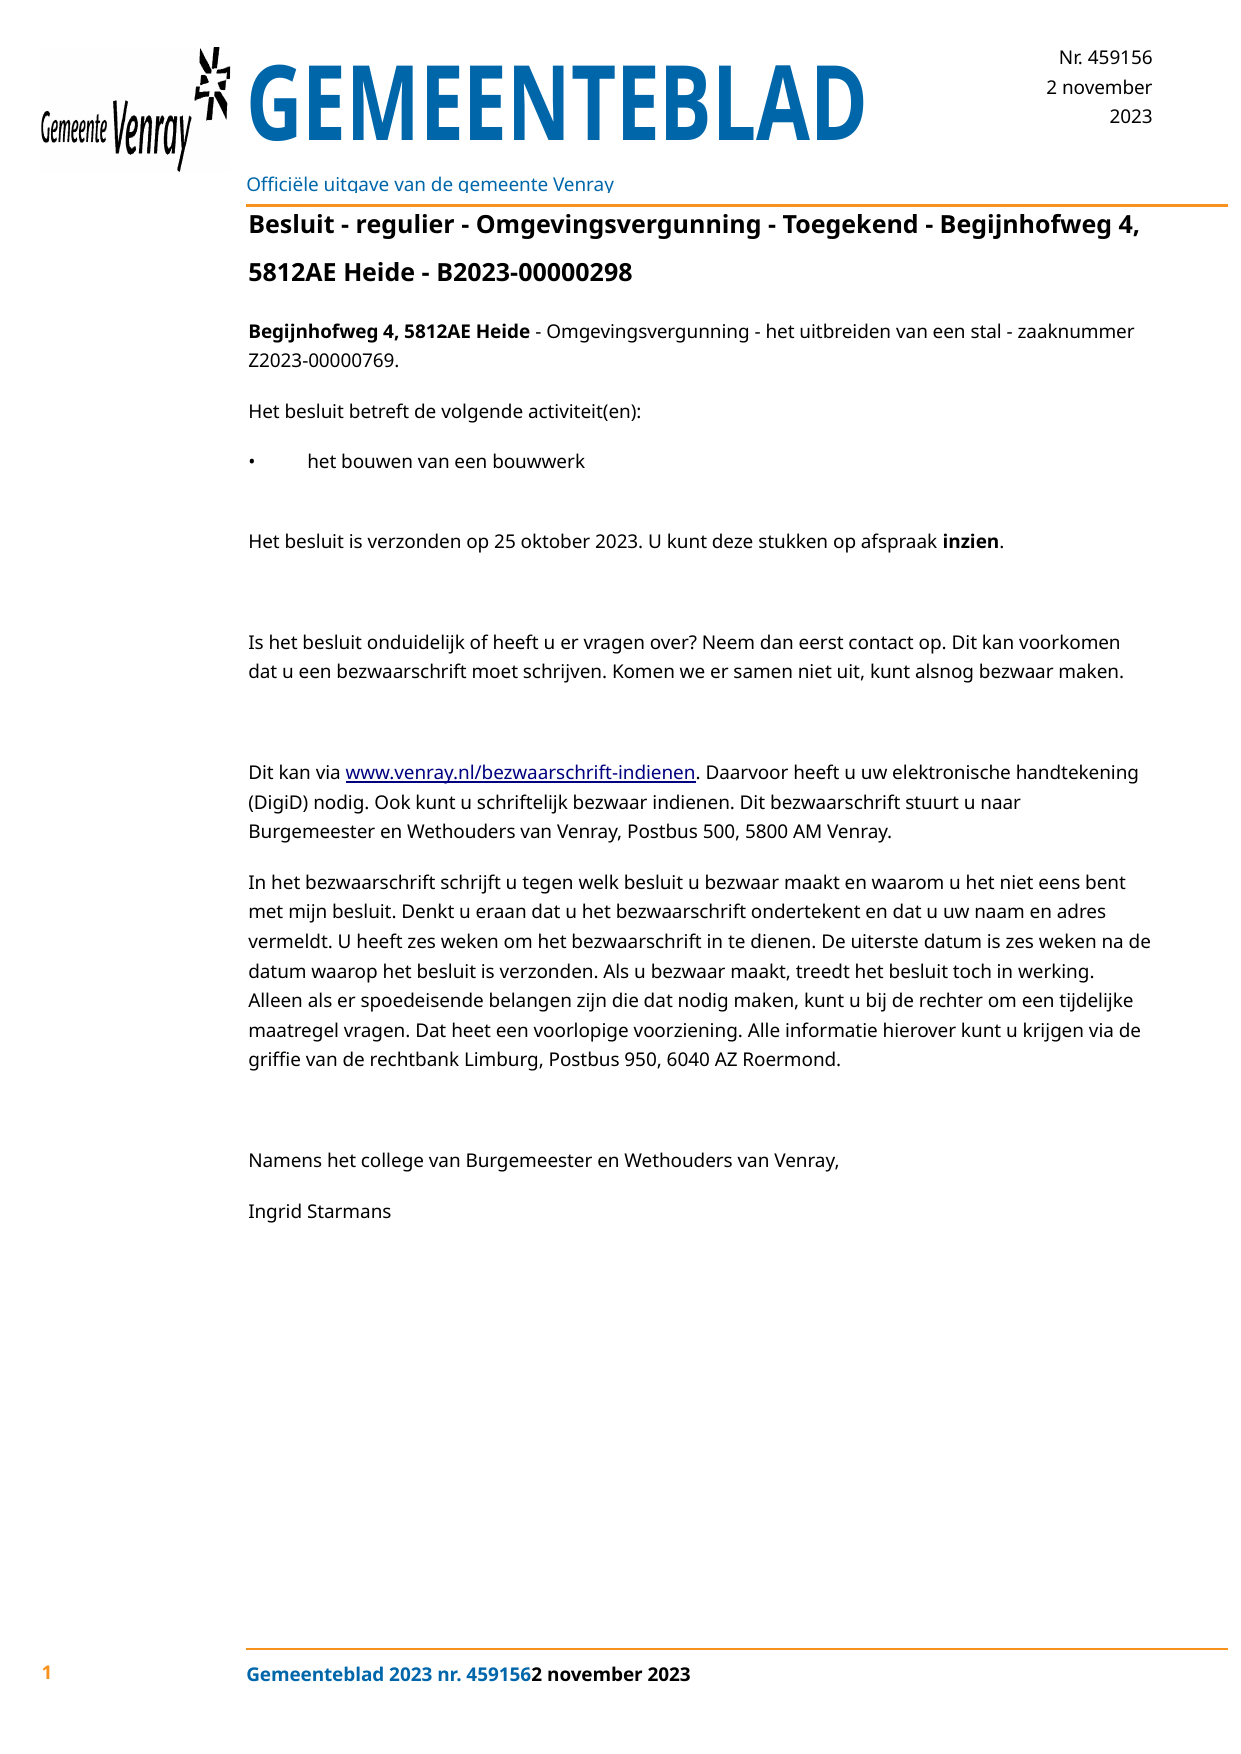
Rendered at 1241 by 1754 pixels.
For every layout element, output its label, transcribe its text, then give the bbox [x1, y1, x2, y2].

text Besluit - regulier - Omgevingsvergunning - Toegekend - Begijnhofweg 4, 5812AE Heide - B2023-00000298 [248, 207, 1152, 288]
text Het besluit is verzonden op 25 oktober 2023. U kunt deze stukken op afspraak inzien. [248, 528, 1152, 554]
text Begijnhofweg 4, 5812AE Heide - Omgevingsvergunning - het uitbreiden van een stal - zaaknummer Z2023-00000769. [248, 318, 1152, 373]
text Ingrid Starmans [248, 1198, 1152, 1224]
text Namens het college van Burgemeester en Wethouders van Venray, [248, 1147, 1152, 1173]
text Is het besluit onduidelijk of heeft u er vragen over? Neem dan eerst contact op. Dit kan voorkomen dat u een bezwaarschrift moet schrijven. Komen we er samen niet uit, kunt alsnog bezwaar maken. [248, 629, 1152, 684]
text Het besluit betreft de volgende activiteit(en): [248, 398, 1152, 424]
picture [41, 47, 231, 172]
text Dit kan via www.venray.nl/bezwaarschrift-indienen. Daarvoor heeft u uw elektronische handtekening (DigiD) nodig. Ook kunt u schriftelijk bezwaar indienen. Dit bezwaarschrift stuurt u naar Burgemeester en Wethouders van Venray, Postbus 500, 5800 AM Venray. [248, 759, 1152, 844]
text In het bezwaarschrift schrijft u tegen welk besluit u bezwaar maakt en waarom u het niet eens bent met mijn besluit. Denkt u eraan dat u het bezwaarschrift ondertekent en dat u uw naam en adres vermeldt. U heeft zes weken om het bezwaarschrift in te dienen. De uiterste datum is zes weken na de datum waarop het besluit is verzonden. Als u bezwaar maakt, treedt het besluit toch in werking. Alleen als er spoedeisende belangen zijn die dat nodig maken, kunt u bij de rechter om een tijdelijke maatregel vragen. Dat heet een voorlopige voorziening. Alle informatie hierover kunt u krijgen via de griffie van de rechtbank Limburg, Postbus 950, 6040 AZ Roermond. [248, 869, 1152, 1072]
list het bouwen van een bouwwerk [248, 448, 1152, 474]
